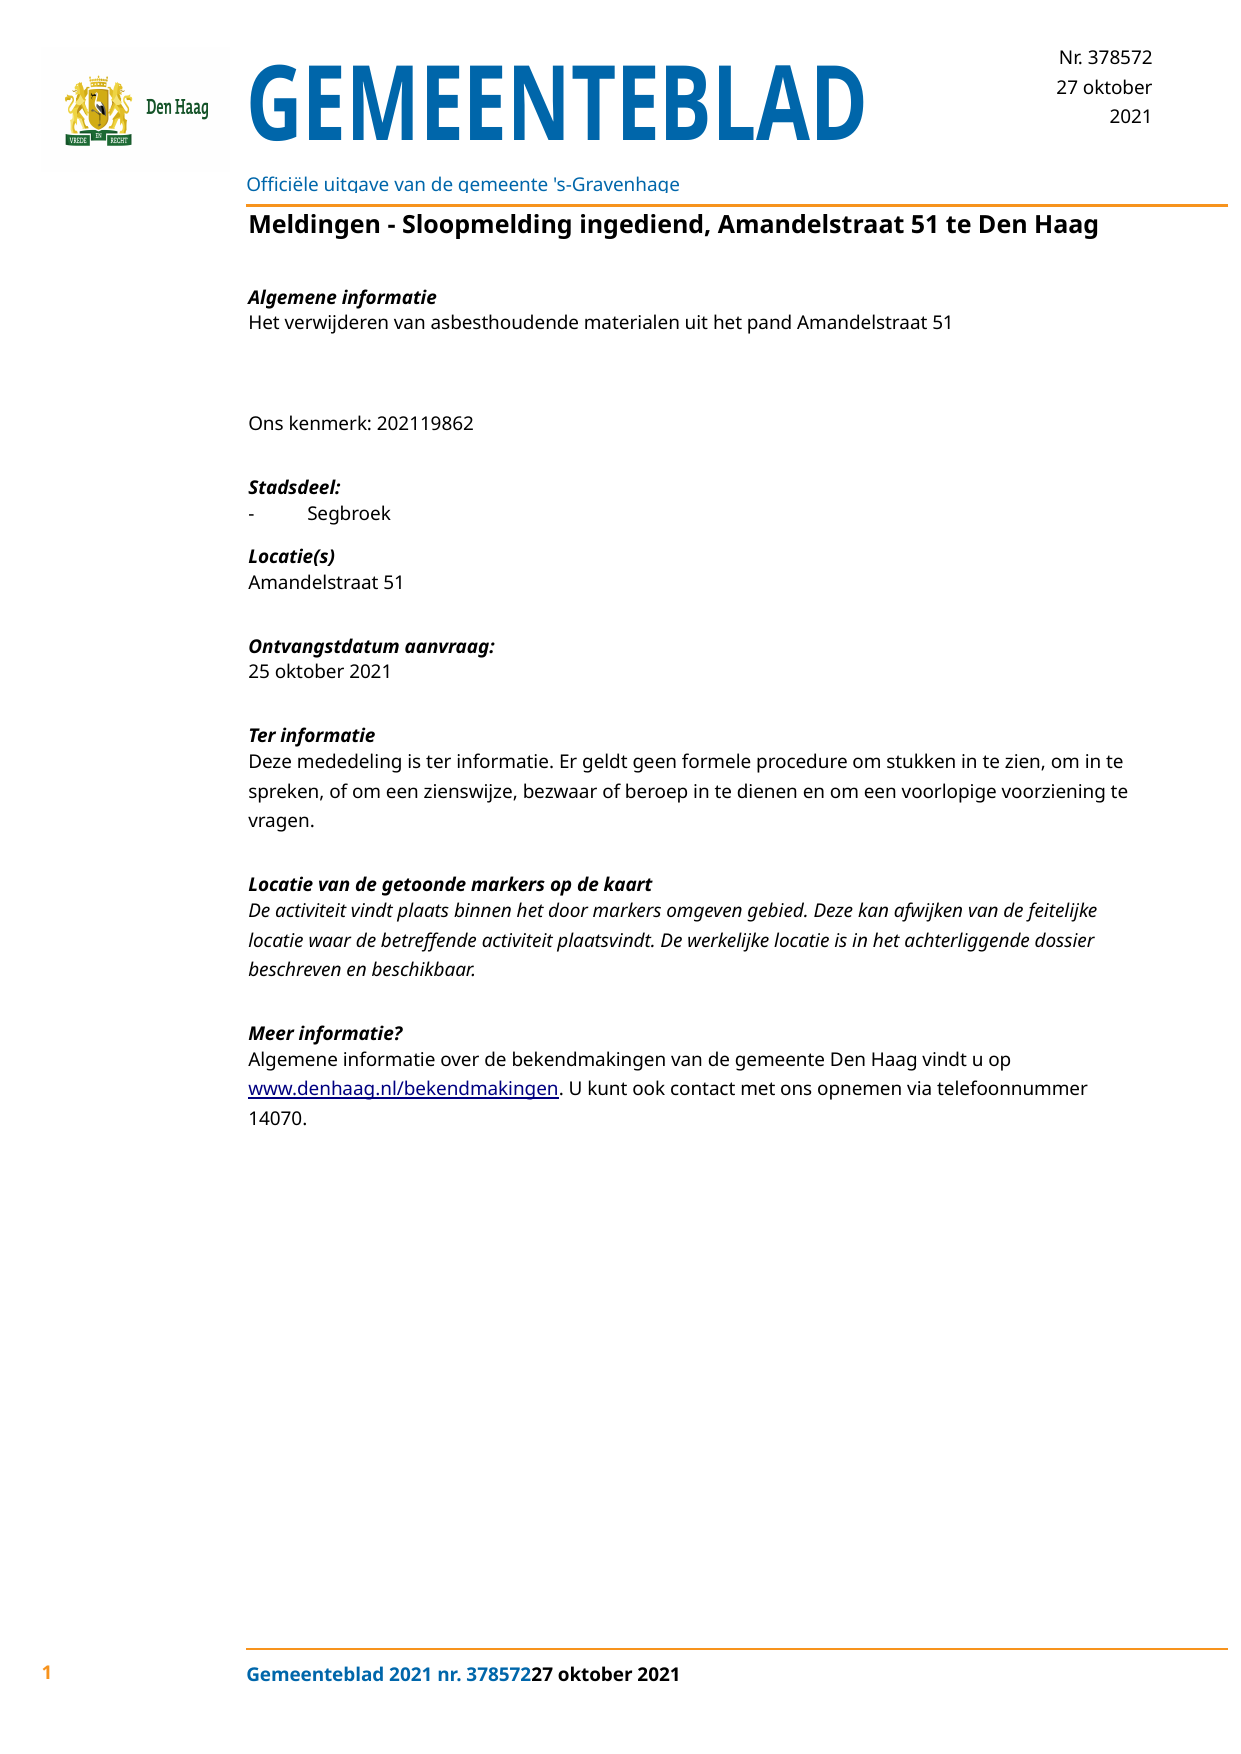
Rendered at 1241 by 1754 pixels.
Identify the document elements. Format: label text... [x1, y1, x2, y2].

text Ontvangstdatum aanvraag: [248, 633, 1152, 659]
text Ons kenmerk: 202119862 [248, 410, 1152, 436]
text Meldingen - Sloopmelding ingediend, Amandelstraat 51 te Den Haag [248, 207, 1152, 241]
text Het verwijderen van asbesthoudende materialen uit het pand Amandelstraat 51 [248, 309, 1152, 335]
text Locatie van de getoonde markers op de kaart [248, 871, 1152, 897]
text Algemene informatie over de bekendmakingen van de gemeente Den Haag vindt u op www.denhaag.nl/bekendmakingen. U kunt ook contact met ons opnemen via telefoonnummer 14070. [248, 1046, 1152, 1131]
picture [41, 47, 231, 172]
text Stadsdeel: [248, 474, 1152, 500]
text De activiteit vindt plaats binnen het door markers omgeven gebied. Deze kan afwijken van de feitelijke locatie waar de betreffende activiteit plaatsvindt. De werkelijke locatie is in het achterliggende dossier beschreven en beschikbaar. [248, 897, 1152, 982]
list Segbroek [248, 500, 1152, 526]
text Locatie(s) [248, 543, 1152, 569]
text Algemene informatie [248, 284, 1152, 309]
text 25 oktober 2021 [248, 659, 1152, 684]
text Amandelstraat 51 [248, 569, 1152, 595]
text Ter informatie [248, 723, 1152, 748]
text Deze mededeling is ter informatie. Er geldt geen formele procedure om stukken in te zien, om in te spreken, of om een zienswijze, bezwaar of beroep in te dienen en om een voorlopige voorziening te vragen. [248, 748, 1152, 833]
text Meer informatie? [248, 1020, 1152, 1046]
